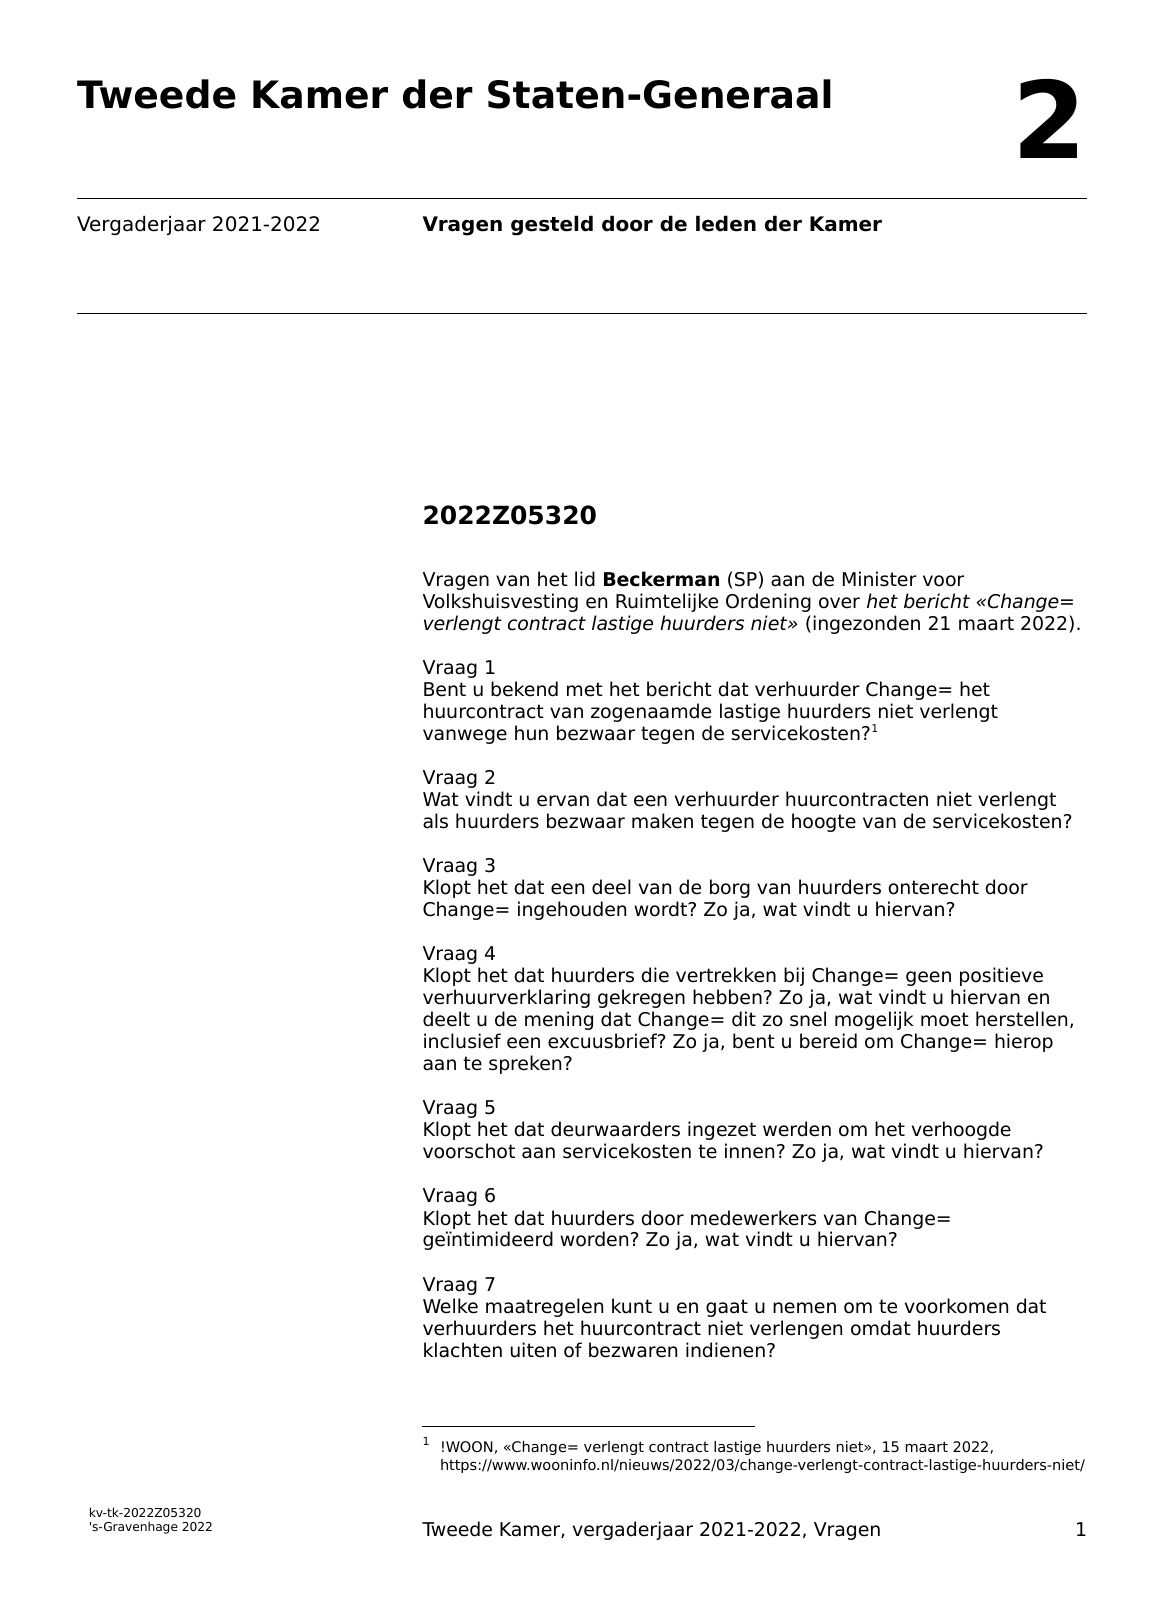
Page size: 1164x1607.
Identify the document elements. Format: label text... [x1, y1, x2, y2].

text kv-tk-2022Z05320 [88, 1506, 323, 1520]
text Klopt het dat een deel van de borg van huurders onterecht door Change= ingehouden wordt? Zo ja, wat vindt u hiervan? [422, 877, 1087, 921]
table_header Tweede Kamer der Staten-Generaal [77, 59, 886, 198]
text Vragen van het lid Beckerman (SP) aan de Minister voor Volkshuisvesting en Ruimtelijke Ordening over het bericht «Change= verlengt contract lastige huurders niet» (ingezonden 21 maart 2022). [422, 569, 1087, 635]
text Vraag 2 [422, 767, 1087, 789]
text Bent u bekend met het bericht dat verhuurder Change= het huurcontract van zogenaamde lastige huurders niet verlengt vanwege hun bezwaar tegen de servicekosten? [422, 679, 1087, 745]
text Klopt het dat huurders door medewerkers van Change= geïntimideerd worden? Zo ja, wat vindt u hiervan? [422, 1207, 1087, 1251]
text Vraag 6 [422, 1185, 1087, 1207]
table_cell Vragen gesteld door de leden der Kamer [422, 199, 1087, 313]
text Vraag 7 [422, 1273, 1087, 1296]
text Vraag 5 [422, 1097, 1087, 1119]
text Vraag 3 [422, 855, 1087, 877]
table_header 2 [886, 59, 1087, 198]
text Welke maatregelen kunt u en gaat u nemen om te voorkomen dat verhuurders het huurcontract niet verlengen omdat huurders klachten uiten of bezwaren indienen? [422, 1296, 1087, 1361]
table_cell Vergaderjaar 2021-2022 [77, 199, 422, 313]
text Vraag 4 [422, 943, 1087, 965]
text Klopt het dat huurders die vertrekken bij Change= geen positieve verhuurverklaring gekregen hebben? Zo ja, wat vindt u hiervan en deelt u de mening dat Change= dit zo snel mogelijk moet herstellen, inclusief een excuusbrief? Zo ja, bent u bereid om Change= hierop aan te spreken? [422, 965, 1087, 1075]
text Vraag 1 [422, 657, 1087, 679]
text Klopt het dat deurwaarders ingezet werden om het verhoogde voorschot aan servicekosten te innen? Zo ja, wat vindt u hiervan? [422, 1119, 1087, 1163]
text 's-Gravenhage 2022 [88, 1520, 323, 1534]
text 2022Z05320 [422, 501, 1087, 531]
text Wat vindt u ervan dat een verhuurder huurcontracten niet verlengt als huurders bezwaar maken tegen de hoogte van de servicekosten? [422, 789, 1087, 833]
text !WOON, «Change= verlengt contract lastige huurders niet», 15 maart 2022, https://www.wooninfo.nl/nieuws/2022/03/change-verlengt-contract-lastige-huurders-niet/ [422, 1435, 1087, 1474]
